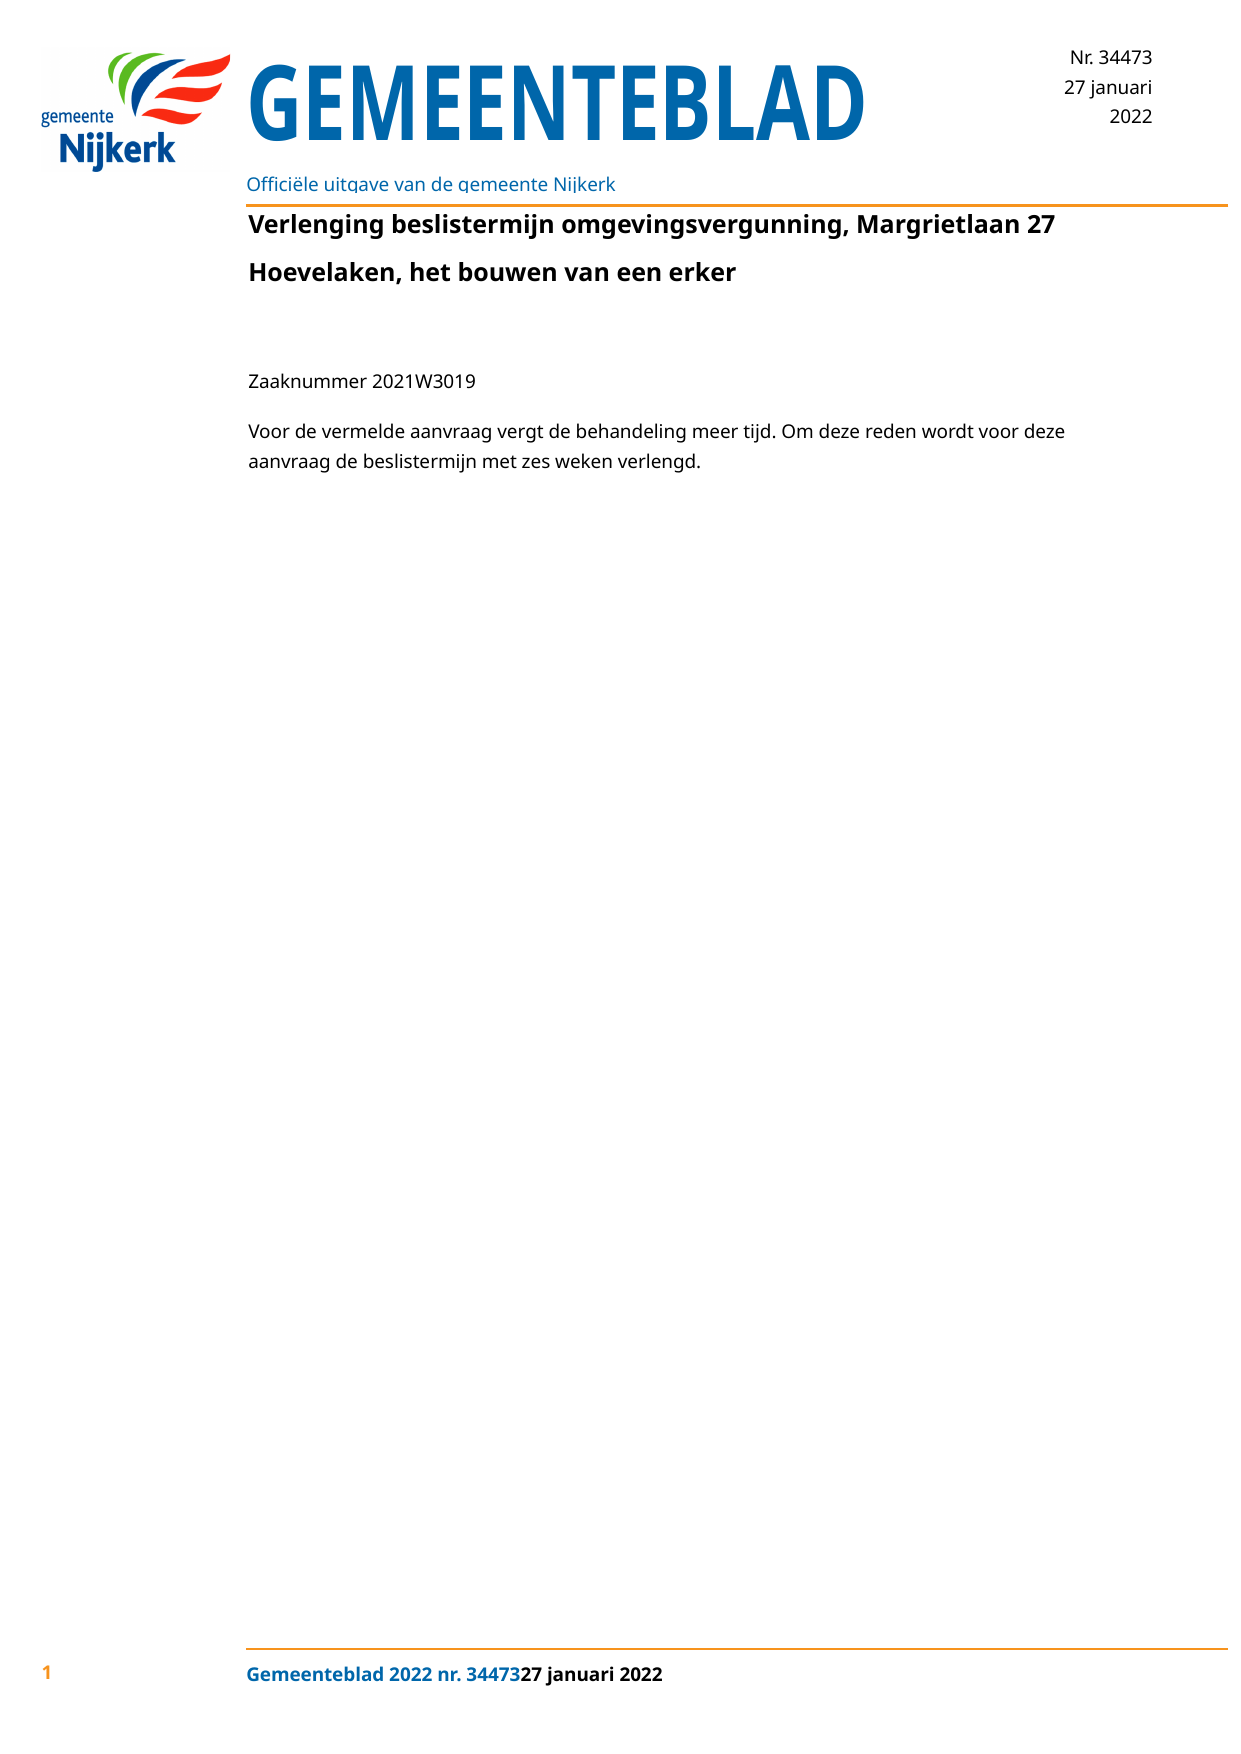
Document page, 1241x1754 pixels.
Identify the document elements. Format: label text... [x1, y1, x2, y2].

text Zaaknummer 2021W3019 [248, 368, 1152, 394]
picture [41, 47, 231, 172]
text Voor de vermelde aanvraag vergt de behandeling meer tijd. Om deze reden wordt voor deze aanvraag de beslistermijn met zes weken verlengd. [248, 419, 1152, 474]
text Verlenging beslistermijn omgevingsvergunning, Margrietlaan 27 Hoevelaken, het bouwen van een erker [248, 207, 1152, 288]
